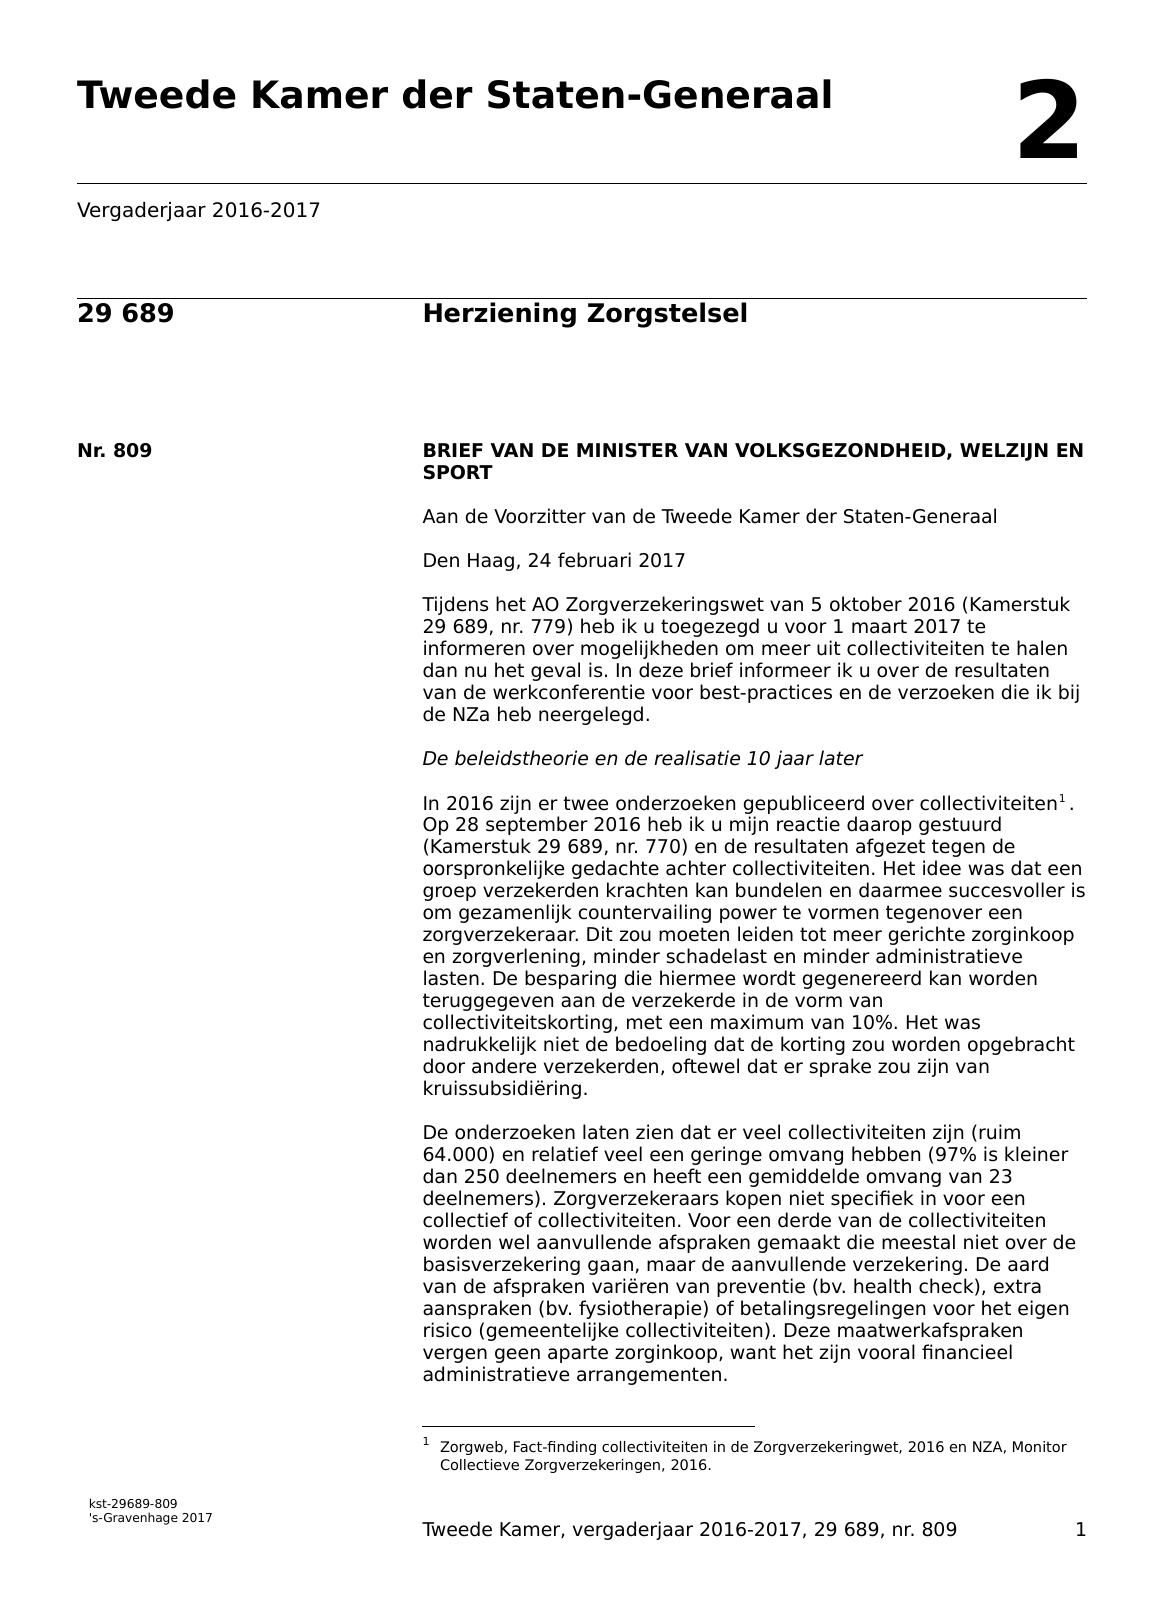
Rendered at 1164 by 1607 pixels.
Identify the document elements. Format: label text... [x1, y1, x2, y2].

table_header Tweede Kamer der Staten-Generaal [77, 59, 886, 183]
text In 2016 zijn er twee onderzoeken gepubliceerd over collectiviteiten. Op 28 september 2016 heb ik u mijn reactie daarop gestuurd (Kamerstuk 29 689, nr. 770) en de resultaten afgezet tegen de oorspronkelijke gedachte achter collectiviteiten. Het idee was dat een groep verzekerden krachten kan bundelen en daarmee succesvoller is om gezamenlijk countervailing power te vormen tegenover een zorgverzekeraar. Dit zou moeten leiden tot meer gerichte zorginkoop en zorgverlening, minder schadelast en minder administratieve lasten. De besparing die hiermee wordt gegenereerd kan worden teruggegeven aan de verzekerde in de vorm van collectiviteitskorting, met een maximum van 10%. Het was nadrukkelijk niet de bedoeling dat de korting zou worden opgebracht door andere verzekerden, oftewel dat er sprake zou zijn van kruissubsidiëring. [422, 792, 1087, 1100]
table_header 2 [886, 59, 1087, 183]
subtitle De beleidstheorie en de realisatie 10 jaar later [422, 748, 1087, 770]
text Tijdens het AO Zorgverzekeringswet van 5 oktober 2016 (Kamerstuk 29 689, nr. 779) heb ik u toegezegd u voor 1 maart 2017 te informeren over mogelijkheden om meer uit collectiviteiten te halen dan nu het geval is. In deze brief informeer ik u over de resultaten van de werkconferentie voor best-practices en de verzoeken die ik bij de NZa heb neergelegd. [422, 594, 1087, 726]
subtitle Nr. 809 BRIEF VAN DE MINISTER VAN VOLKSGEZONDHEID, WELZIJN EN SPORT [77, 440, 1087, 484]
text 's-Gravenhage 2017 [88, 1511, 323, 1525]
text Zorgweb, Fact-finding collectiviteiten in de Zorgverzekeringwet, 2016 en NZA, Monitor Collectieve Zorgverzekeringen, 2016. [422, 1435, 1087, 1474]
text De onderzoeken laten zien dat er veel collectiviteiten zijn (ruim 64.000) en relatief veel een geringe omvang hebben (97% is kleiner dan 250 deelnemers en heeft een gemiddelde omvang van 23 deelnemers). Zorgverzekeraars kopen niet specifiek in voor een collectief of collectiviteiten. Voor een derde van de collectiviteiten worden wel aanvullende afspraken gemaakt die meestal niet over de basisverzekering gaan, maar de aanvullende verzekering. De aard van de afspraken variëren van preventie (bv. health check), extra aanspraken (bv. fysiotherapie) of betalingsregelingen voor het eigen risico (gemeentelijke collectiviteiten). Deze maatwerkafspraken vergen geen aparte zorginkoop, want het zijn vooral financieel administratieve arrangementen. [422, 1122, 1087, 1386]
text Den Haag, 24 februari 2017 [422, 550, 1087, 572]
subtitle 29 689 Herziening Zorgstelsel [77, 299, 1087, 329]
text Aan de Voorzitter van de Tweede Kamer der Staten-Generaal [422, 506, 1087, 528]
table_cell Vergaderjaar 2016-2017 [77, 184, 1087, 298]
text kst-29689-809 [88, 1497, 323, 1511]
